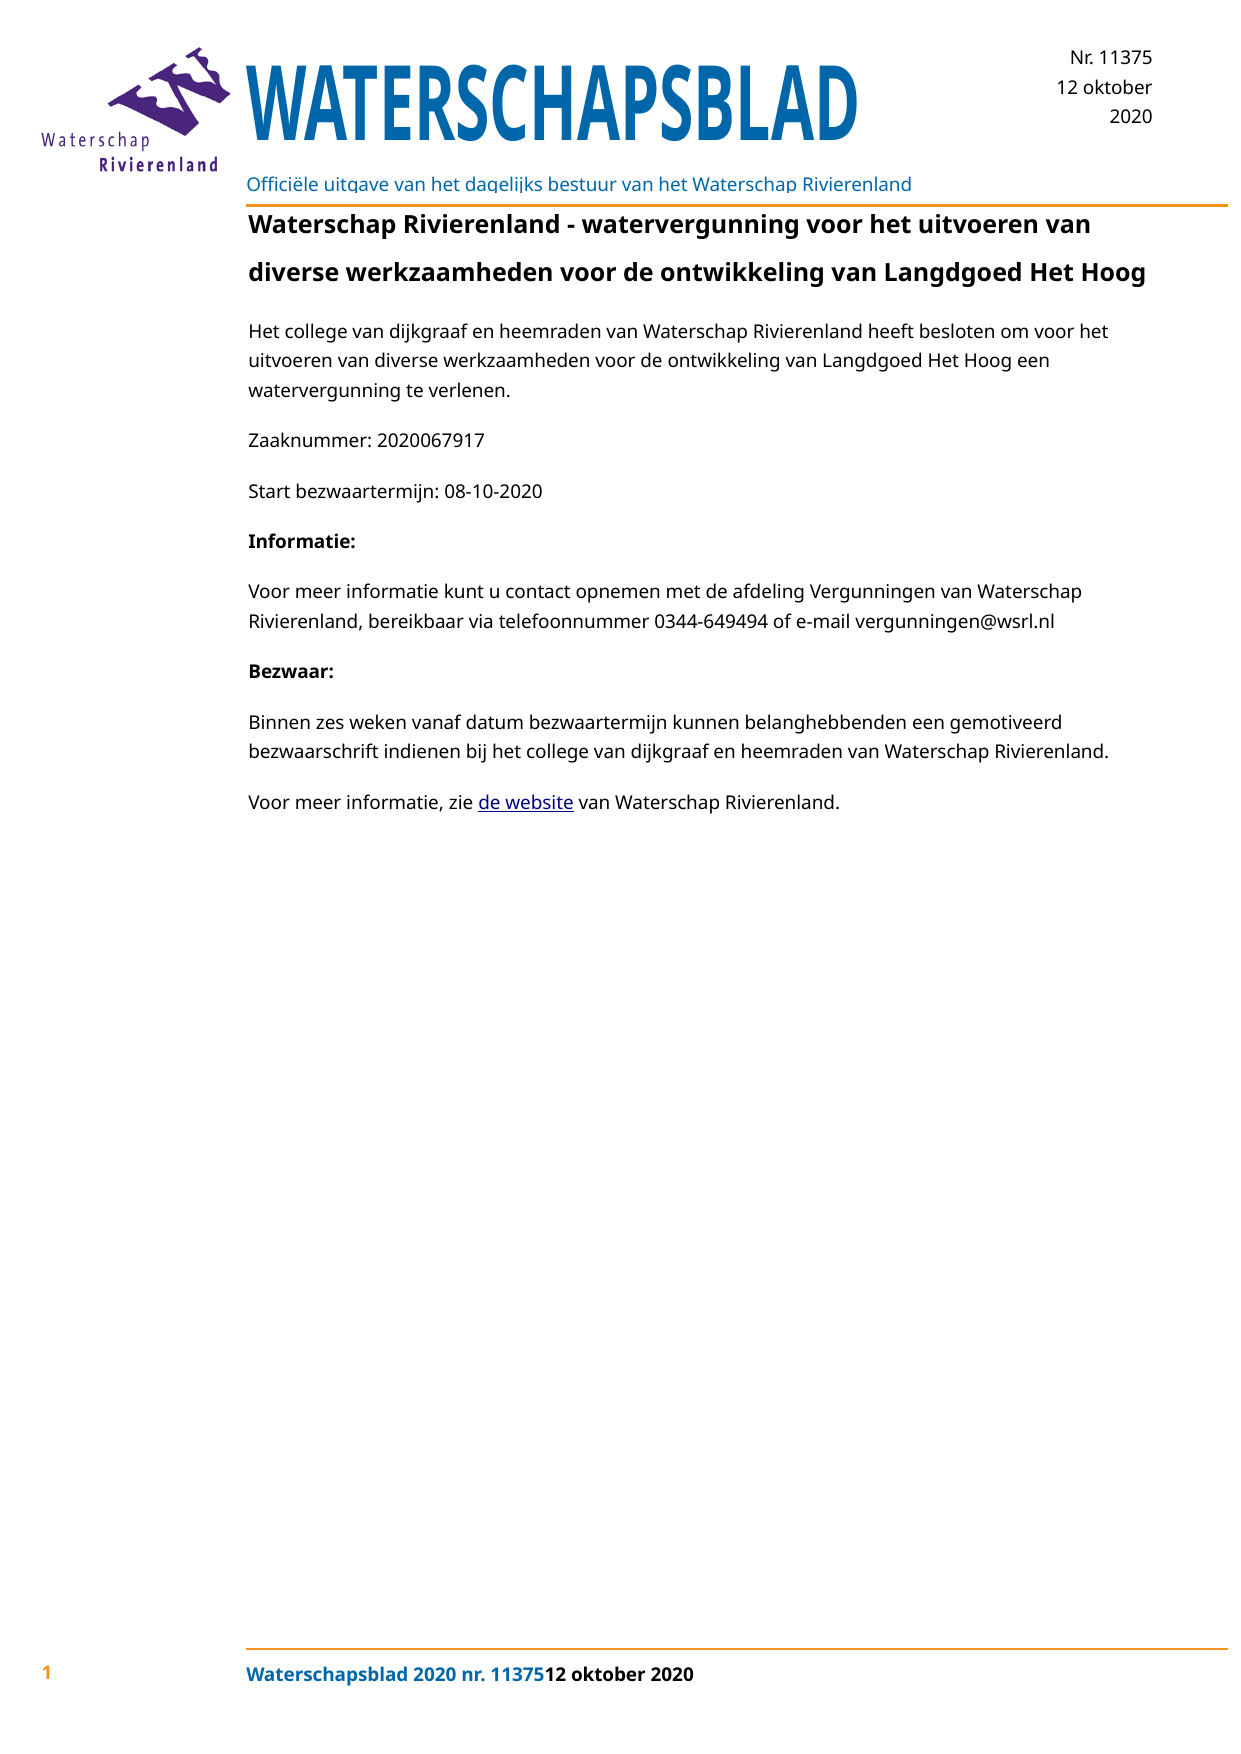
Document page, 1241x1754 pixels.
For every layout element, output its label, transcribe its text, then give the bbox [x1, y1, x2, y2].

text Waterschap Rivierenland - watervergunning voor het uitvoeren van diverse werkzaamheden voor de ontwikkeling van Langdgoed Het Hoog [248, 207, 1152, 288]
text Binnen zes weken vanaf datum bezwaartermijn kunnen belanghebbenden een gemotiveerd bezwaarschrift indienen bij het college van dijkgraaf en heemraden van Waterschap Rivierenland. [248, 709, 1152, 764]
text Start bezwaartermijn: 08-10-2020 [248, 478, 1152, 504]
text Voor meer informatie, zie de website van Waterschap Rivierenland. [248, 789, 1152, 815]
text Informatie: [248, 528, 1152, 554]
text Het college van dijkgraaf en heemraden van Waterschap Rivierenland heeft besloten om voor het uitvoeren van diverse werkzaamheden voor de ontwikkeling van Langdgoed Het Hoog een watervergunning te verlenen. [248, 318, 1152, 403]
picture [41, 47, 231, 172]
text Bezwaar: [248, 659, 1152, 684]
text Zaaknummer: 2020067917 [248, 427, 1152, 453]
text Voor meer informatie kunt u contact opnemen met de afdeling Vergunningen van Waterschap Rivierenland, bereikbaar via telefoonnummer 0344-649494 of e-mail vergunningen@wsrl.nl [248, 579, 1152, 634]
